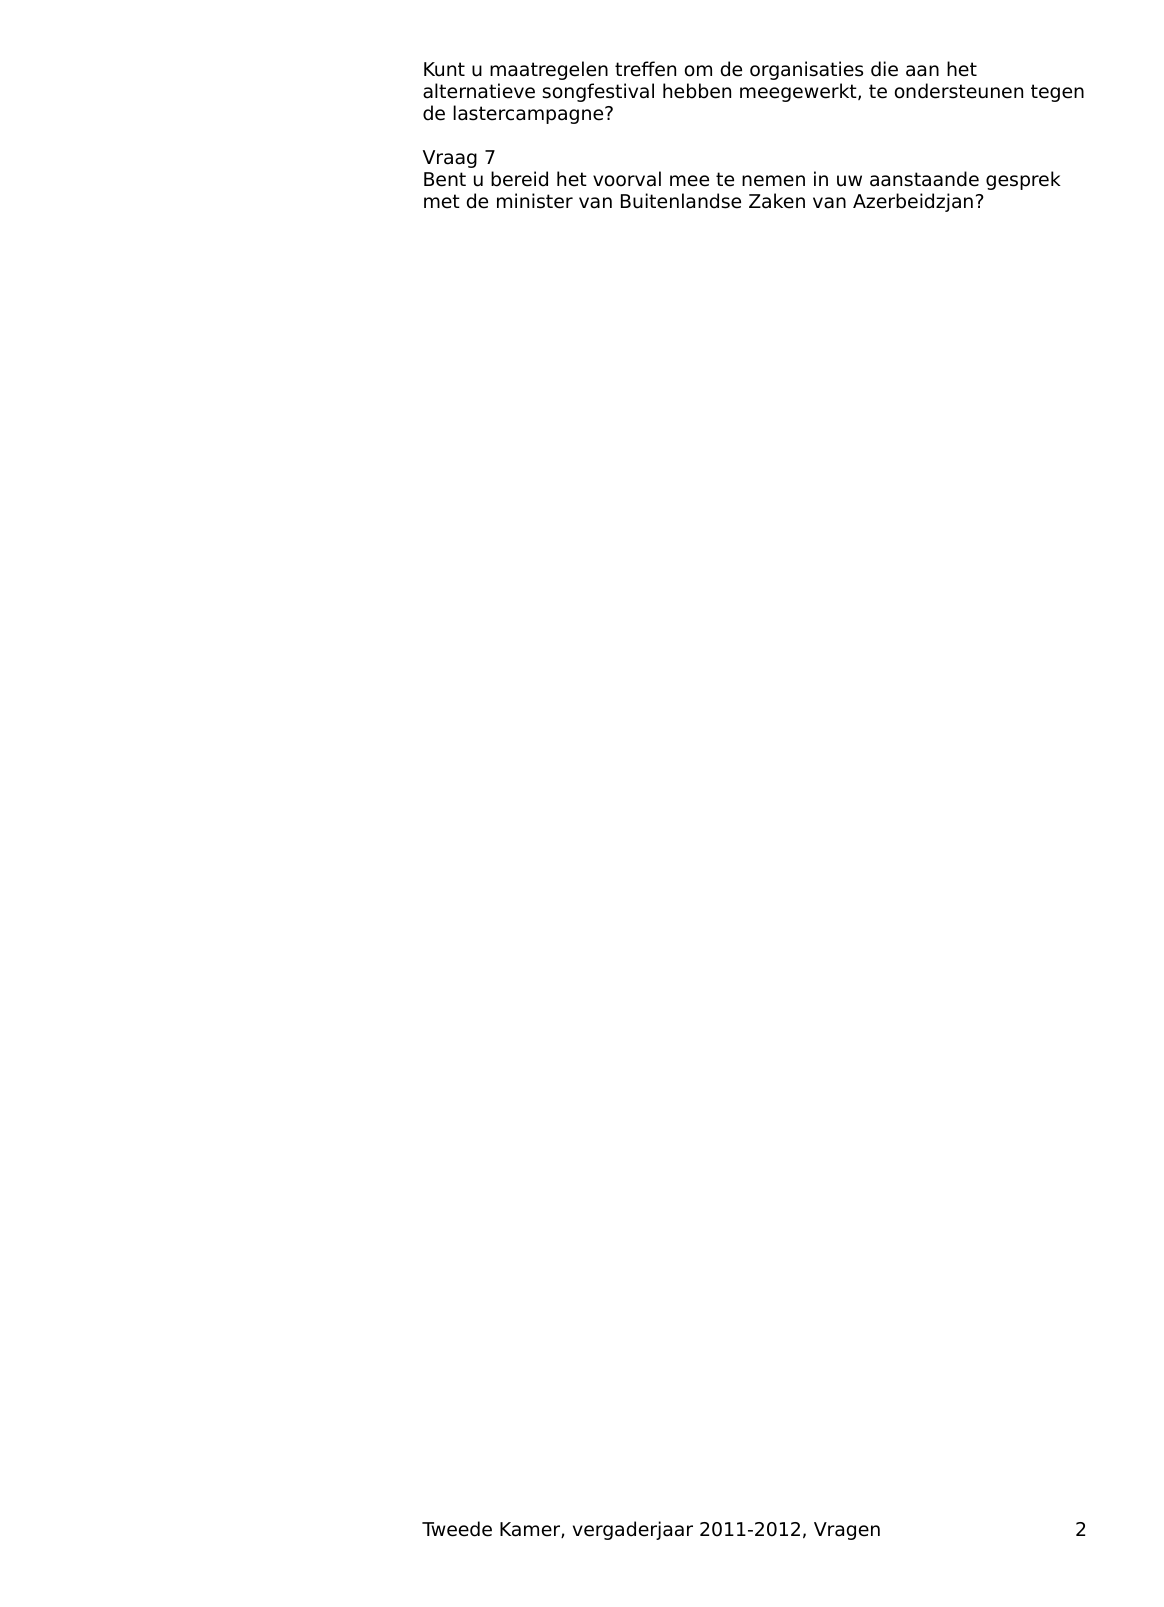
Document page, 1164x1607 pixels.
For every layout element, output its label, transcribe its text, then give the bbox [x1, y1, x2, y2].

text Bent u bereid het voorval mee te nemen in uw aanstaande gesprek met de minister van Buitenlandse Zaken van Azerbeidzjan? [422, 169, 1087, 213]
text Vraag 7 [422, 147, 1087, 169]
text Kunt u maatregelen treffen om de organisaties die aan het alternatieve songfestival hebben meegewerkt, te ondersteunen tegen de lastercampagne? [422, 59, 1087, 125]
